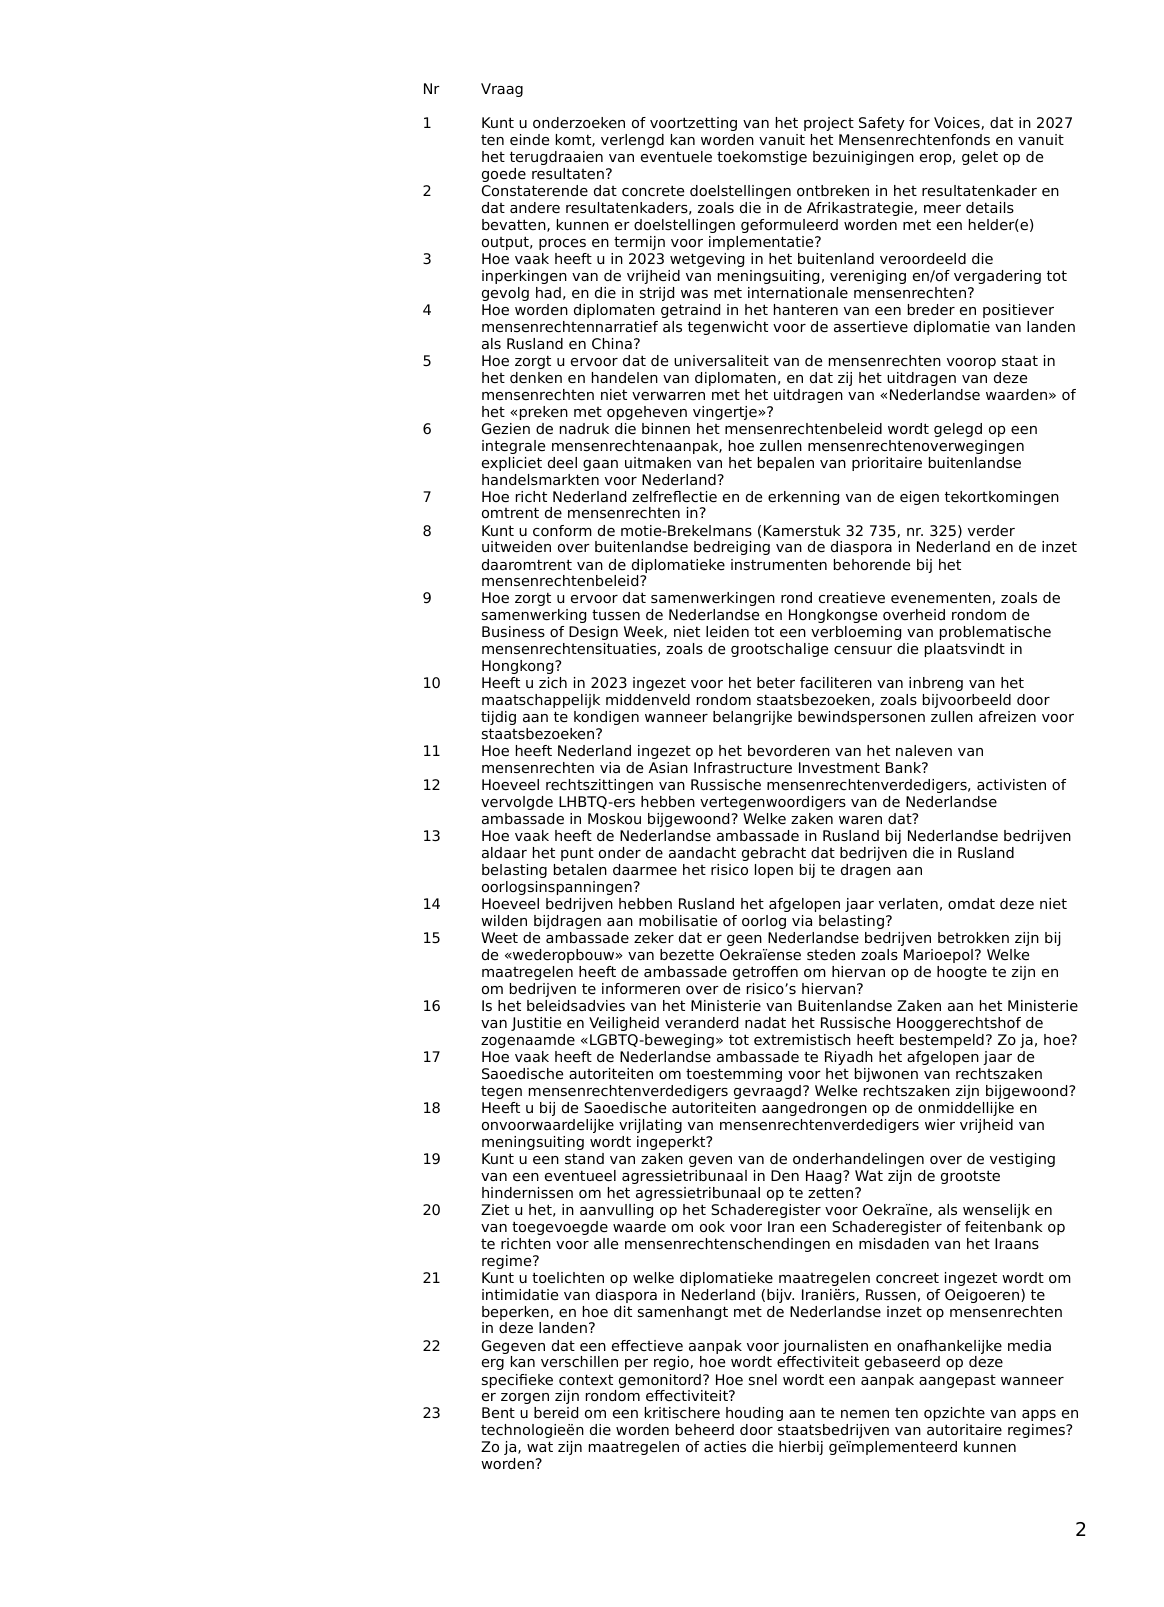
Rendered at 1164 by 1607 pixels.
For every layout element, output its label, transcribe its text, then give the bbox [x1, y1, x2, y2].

table_cell Hoe zorgt u ervoor dat samenwerkingen rond creatieve evenementen, zoals de samenwerking tussen de Nederlandse en Hongkongse overheid rondom de Business of Design Week, niet leiden tot een verbloeming van problematische mensenrechtensituaties, zoals de grootschalige censuur die plaatsvindt in Hongkong? [475, 590, 1087, 675]
table_cell 1 [422, 115, 475, 183]
table_cell 15 [422, 930, 475, 998]
table_cell Kunt u een stand van zaken geven van de onderhandelingen over de vestiging van een eventueel agressietribunaal in Den Haag? Wat zijn de grootste hindernissen om het agressietribunaal op te zetten? [475, 1151, 1087, 1202]
table_cell 21 [422, 1270, 475, 1337]
table_cell Hoe worden diplomaten getraind in het hanteren van een breder en positiever mensenrechtennarratief als tegenwicht voor de assertieve diplomatie van landen als Rusland en China? [475, 302, 1087, 353]
table_cell [475, 98, 1087, 115]
table_cell Bent u bereid om een kritischere houding aan te nemen ten opzichte van apps en technologieën die worden beheerd door staatsbedrijven van autoritaire regimes? Zo ja, wat zijn maatregelen of acties die hierbij geïmplementeerd kunnen worden? [475, 1405, 1087, 1473]
table_cell Ziet u het, in aanvulling op het Schaderegister voor Oekraïne, als wenselijk en van toegevoegde waarde om ook voor Iran een Schaderegister of feitenbank op te richten voor alle mensenrechtenschendingen en misdaden van het Iraans regime? [475, 1202, 1087, 1269]
table_cell 11 [422, 743, 475, 777]
table_cell 16 [422, 998, 475, 1049]
table_cell 23 [422, 1405, 475, 1473]
table_cell 13 [422, 828, 475, 896]
table_cell 2 [422, 183, 475, 251]
table_cell 5 [422, 353, 475, 421]
table_cell 7 [422, 489, 475, 522]
table_cell Hoeveel bedrijven hebben Rusland het afgelopen jaar verlaten, omdat deze niet wilden bijdragen aan mobilisatie of oorlog via belasting? [475, 896, 1087, 930]
table_cell 22 [422, 1338, 475, 1405]
table_cell 18 [422, 1100, 475, 1151]
table_cell 17 [422, 1049, 475, 1100]
table_cell Is het beleidsadvies van het Ministerie van Buitenlandse Zaken aan het Ministerie van Justitie en Veiligheid veranderd nadat het Russische Hooggerechtshof de zogenaamde «LGBTQ-beweging» tot extremistisch heeft bestempeld? Zo ja, hoe? [475, 998, 1087, 1049]
table_cell Gezien de nadruk die binnen het mensenrechtenbeleid wordt gelegd op een integrale mensenrechtenaanpak, hoe zullen mensenrechtenoverwegingen expliciet deel gaan uitmaken van het bepalen van prioritaire buitenlandse handelsmarkten voor Nederland? [475, 421, 1087, 488]
table_cell Heeft u zich in 2023 ingezet voor het beter faciliteren van inbreng van het maatschappelijk middenveld rondom staatsbezoeken, zoals bijvoorbeeld door tijdig aan te kondigen wanneer belangrijke bewindspersonen zullen afreizen voor staatsbezoeken? [475, 675, 1087, 743]
table_cell Weet de ambassade zeker dat er geen Nederlandse bedrijven betrokken zijn bij de «wederopbouw» van bezette Oekraïense steden zoals Marioepol? Welke maatregelen heeft de ambassade getroffen om hiervan op de hoogte te zijn en om bedrijven te informeren over de risico’s hiervan? [475, 930, 1087, 998]
table_cell Kunt u onderzoeken of voortzetting van het project Safety for Voices, dat in 2027 ten einde komt, verlengd kan worden vanuit het Mensenrechtenfonds en vanuit het terugdraaien van eventuele toekomstige bezuinigingen erop, gelet op de goede resultaten? [475, 115, 1087, 183]
table_cell 9 [422, 590, 475, 675]
table_cell 19 [422, 1151, 475, 1202]
table_cell 4 [422, 302, 475, 353]
table_cell Kunt u conform de motie-Brekelmans (Kamerstuk 32 735, nr. 325) verder uitweiden over buitenlandse bedreiging van de diaspora in Nederland en de inzet daaromtrent van de diplomatieke instrumenten behorende bij het mensenrechtenbeleid? [475, 523, 1087, 590]
table_cell 6 [422, 421, 475, 488]
table_cell Hoe richt Nederland zelfreflectie en de erkenning van de eigen tekortkomingen omtrent de mensenrechten in? [475, 489, 1087, 522]
table_cell 20 [422, 1202, 475, 1269]
table_cell 8 [422, 523, 475, 590]
table_cell 3 [422, 251, 475, 302]
table_cell Hoe vaak heeft de Nederlandse ambassade te Riyadh het afgelopen jaar de Saoedische autoriteiten om toestemming voor het bijwonen van rechtszaken tegen mensenrechtenverdedigers gevraagd? Welke rechtszaken zijn bijgewoond? [475, 1049, 1087, 1100]
table_cell 14 [422, 896, 475, 930]
table_cell Heeft u bij de Saoedische autoriteiten aangedrongen op de onmiddellijke en onvoorwaardelijke vrijlating van mensenrechtenverdedigers wier vrijheid van meningsuiting wordt ingeperkt? [475, 1100, 1087, 1151]
table_cell 10 [422, 675, 475, 743]
table_cell Hoe heeft Nederland ingezet op het bevorderen van het naleven van mensenrechten via de Asian Infrastructure Investment Bank? [475, 743, 1087, 777]
table_cell 12 [422, 777, 475, 828]
table_header Vraag [475, 81, 1087, 98]
table_cell [422, 98, 475, 115]
table_cell Hoe vaak heeft u in 2023 wetgeving in het buitenland veroordeeld die inperkingen van de vrijheid van meningsuiting, vereniging en/of vergadering tot gevolg had, en die in strijd was met internationale mensenrechten? [475, 251, 1087, 302]
table_cell Constaterende dat concrete doelstellingen ontbreken in het resultatenkader en dat andere resultatenkaders, zoals die in de Afrikastrategie, meer details bevatten, kunnen er doelstellingen geformuleerd worden met een helder(e) output, proces en termijn voor implementatie? [475, 183, 1087, 251]
table_cell Hoe zorgt u ervoor dat de universaliteit van de mensenrechten voorop staat in het denken en handelen van diplomaten, en dat zij het uitdragen van deze mensenrechten niet verwarren met het uitdragen van «Nederlandse waarden» of het «preken met opgeheven vingertje»? [475, 353, 1087, 421]
table_cell Hoeveel rechtszittingen van Russische mensenrechtenverdedigers, activisten of vervolgde LHBTQ-ers hebben vertegenwoordigers van de Nederlandse ambassade in Moskou bijgewoond? Welke zaken waren dat? [475, 777, 1087, 828]
table_cell Kunt u toelichten op welke diplomatieke maatregelen concreet ingezet wordt om intimidatie van diaspora in Nederland (bijv. Iraniërs, Russen, of Oeigoeren) te beperken, en hoe dit samenhangt met de Nederlandse inzet op mensenrechten in deze landen? [475, 1270, 1087, 1337]
table_header Nr [422, 81, 475, 98]
table_cell Hoe vaak heeft de Nederlandse ambassade in Rusland bij Nederlandse bedrijven aldaar het punt onder de aandacht gebracht dat bedrijven die in Rusland belasting betalen daarmee het risico lopen bij te dragen aan oorlogsinspanningen? [475, 828, 1087, 896]
table_cell Gegeven dat een effectieve aanpak voor journalisten en onafhankelijke media erg kan verschillen per regio, hoe wordt effectiviteit gebaseerd op deze specifieke context gemonitord? Hoe snel wordt een aanpak aangepast wanneer er zorgen zijn rondom effectiviteit? [475, 1338, 1087, 1405]
